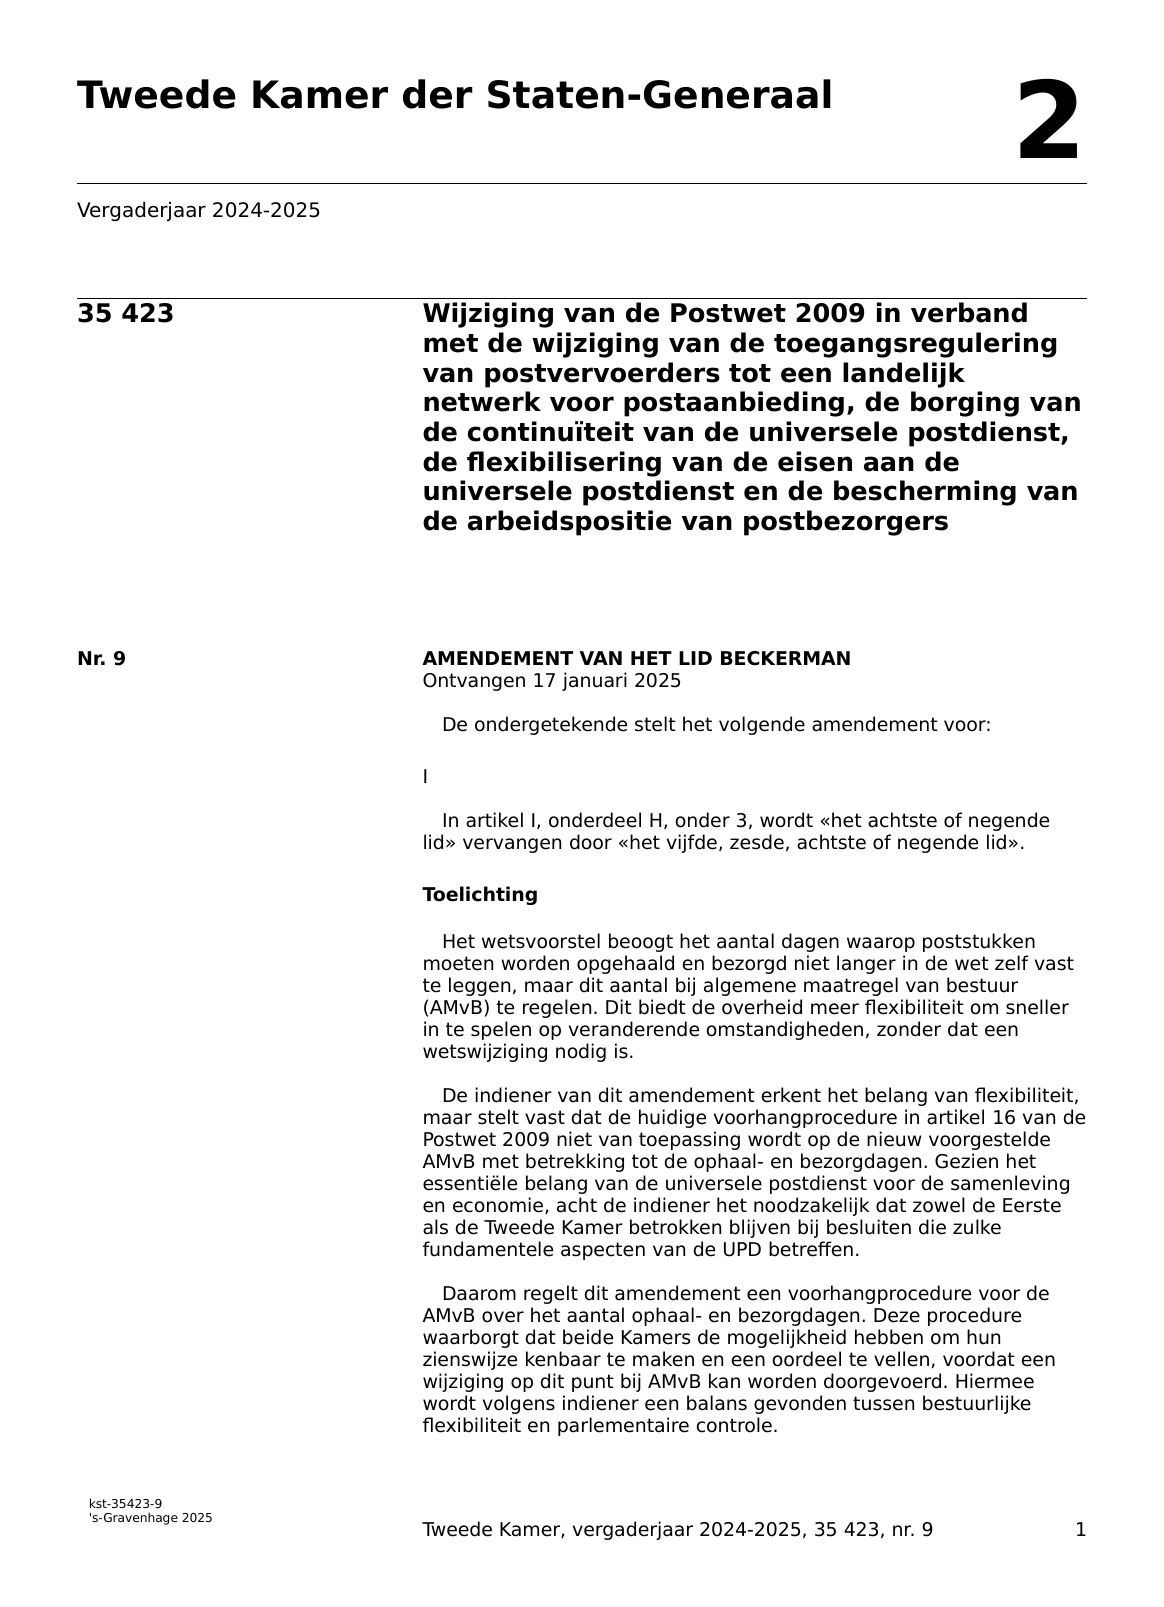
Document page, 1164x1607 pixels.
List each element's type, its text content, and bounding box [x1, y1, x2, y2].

table_header 2 [886, 59, 1087, 183]
subtitle I [422, 766, 1087, 788]
subtitle Nr. 9 AMENDEMENT VAN HET LID BECKERMAN [77, 647, 1087, 669]
text In artikel I, onderdeel H, onder 3, wordt «het achtste of negende lid» vervangen door «het vijfde, zesde, achtste of negende lid». [422, 810, 1087, 854]
text De indiener van dit amendement erkent het belang van flexibiliteit, maar stelt vast dat de huidige voorhangprocedure in artikel 16 van de Postwet 2009 niet van toepassing wordt op de nieuw voorgestelde AMvB met betrekking tot de ophaal- en bezorgdagen. Gezien het essentiële belang van de universele postdienst voor de samenleving en economie, acht de indiener het noodzakelijk dat zowel de Eerste als de Tweede Kamer betrokken blijven bij besluiten die zulke fundamentele aspecten van de UPD betreffen. [422, 1085, 1087, 1261]
text kst-35423-9 [88, 1497, 323, 1511]
subtitle 35 423 Wijziging van de Postwet 2009 in verband met de wijziging van de toegangsregulering van postvervoerders tot een landelijk netwerk voor postaanbieding, de borging van de continuïteit van de universele postdienst, de flexibilisering van de eisen aan de universele postdienst en de bescherming van de arbeidspositie van postbezorgers [77, 299, 1087, 536]
table_cell Vergaderjaar 2024-2025 [77, 184, 1087, 298]
text Daarom regelt dit amendement een voorhangprocedure voor de AMvB over het aantal ophaal- en bezorgdagen. Deze procedure waarborgt dat beide Kamers de mogelijkheid hebben om hun zienswijze kenbaar te maken en een oordeel te vellen, voordat een wijziging op dit punt bij AMvB kan worden doorgevoerd. Hiermee wordt volgens indiener een balans gevonden tussen bestuurlijke flexibiliteit en parlementaire controle. [422, 1283, 1087, 1437]
text 's-Gravenhage 2025 [88, 1511, 323, 1525]
text Het wetsvoorstel beoogt het aantal dagen waarop poststukken moeten worden opgehaald en bezorgd niet langer in de wet zelf vast te leggen, maar dit aantal bij algemene maatregel van bestuur (AMvB) te regelen. Dit biedt de overheid meer flexibiliteit om sneller in te spelen op veranderende omstandigheden, zonder dat een wetswijziging nodig is. [422, 931, 1087, 1063]
text De ondergetekende stelt het volgende amendement voor: [422, 714, 1087, 736]
table_header Tweede Kamer der Staten-Generaal [77, 59, 886, 183]
text Ontvangen 17 januari 2025 [422, 669, 1087, 691]
subtitle Toelichting [422, 884, 1087, 906]
